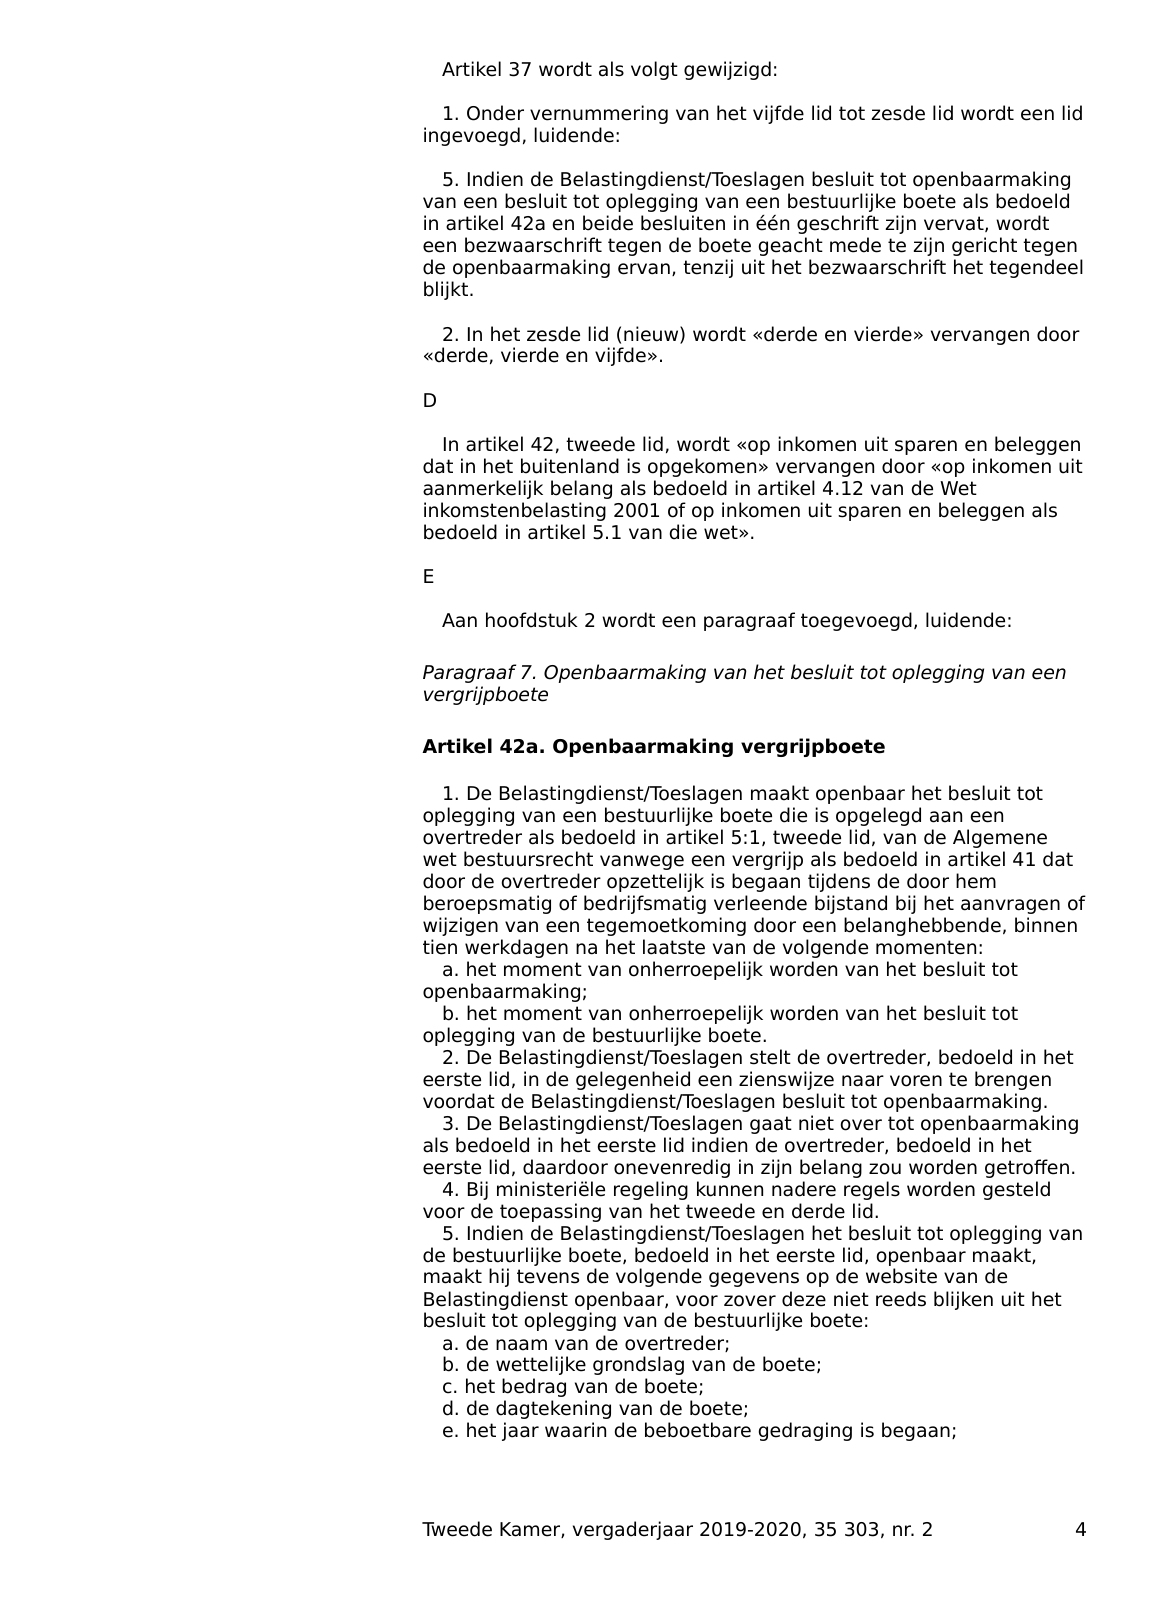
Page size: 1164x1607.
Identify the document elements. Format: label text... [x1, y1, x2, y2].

text b. de wettelijke grondslag van de boete; [422, 1354, 1087, 1376]
text 1. Onder vernummering van het vijfde lid tot zesde lid wordt een lid ingevoegd, luidende: [422, 103, 1087, 147]
text 5. Indien de Belastingdienst/Toeslagen het besluit tot oplegging van de bestuurlijke boete, bedoeld in het eerste lid, openbaar maakt, maakt hij tevens de volgende gegevens op de website van de Belastingdienst openbaar, voor zover deze niet reeds blijken uit het besluit tot oplegging van de bestuurlijke boete: [422, 1222, 1087, 1332]
text D [422, 389, 1087, 412]
subtitle Artikel 42a. Openbaarmaking vergrijpboete [422, 736, 1087, 758]
text 5. Indien de Belastingdienst/Toeslagen besluit tot openbaarmaking van een besluit tot oplegging van een bestuurlijke boete als bedoeld in artikel 42a en beide besluiten in één geschrift zijn vervat, wordt een bezwaarschrift tegen de boete geacht mede te zijn gericht tegen de openbaarmaking ervan, tenzij uit het bezwaarschrift het tegendeel blijkt. [422, 169, 1087, 301]
subtitle Paragraaf 7. Openbaarmaking van het besluit tot oplegging van een vergrijpboete [422, 662, 1087, 706]
text 1. De Belastingdienst/Toeslagen maakt openbaar het besluit tot oplegging van een bestuurlijke boete die is opgelegd aan een overtreder als bedoeld in artikel 5:1, tweede lid, van de Algemene wet bestuursrecht vanwege een vergrijp als bedoeld in artikel 41 dat door de overtreder opzettelijk is begaan tijdens de door hem beroepsmatig of bedrijfsmatig verleende bijstand bij het aanvragen of wijzigen van een tegemoetkoming door een belanghebbende, binnen tien werkdagen na het laatste van de volgende momenten: [422, 783, 1087, 959]
text b. het moment van onherroepelijk worden van het besluit tot oplegging van de bestuurlijke boete. [422, 1003, 1087, 1047]
text E [422, 566, 1087, 588]
text Artikel 37 wordt als volgt gewijzigd: [422, 59, 1087, 81]
text c. het bedrag van de boete; [422, 1376, 1087, 1398]
text 2. In het zesde lid (nieuw) wordt «derde en vierde» vervangen door «derde, vierde en vijfde». [422, 323, 1087, 367]
text 2. De Belastingdienst/Toeslagen stelt de overtreder, bedoeld in het eerste lid, in de gelegenheid een zienswijze naar voren te brengen voordat de Belastingdienst/Toeslagen besluit tot openbaarmaking. [422, 1047, 1087, 1113]
text 4. Bij ministeriële regeling kunnen nadere regels worden gesteld voor de toepassing van het tweede en derde lid. [422, 1178, 1087, 1222]
text Aan hoofdstuk 2 wordt een paragraaf toegevoegd, luidende: [422, 610, 1087, 632]
text d. de dagtekening van de boete; [422, 1398, 1087, 1420]
text 3. De Belastingdienst/Toeslagen gaat niet over tot openbaarmaking als bedoeld in het eerste lid indien de overtreder, bedoeld in het eerste lid, daardoor onevenredig in zijn belang zou worden getroffen. [422, 1113, 1087, 1178]
text In artikel 42, tweede lid, wordt «op inkomen uit sparen en beleggen dat in het buitenland is opgekomen» vervangen door «op inkomen uit aanmerkelijk belang als bedoeld in artikel 4.12 van de Wet inkomstenbelasting 2001 of op inkomen uit sparen en beleggen als bedoeld in artikel 5.1 van die wet». [422, 434, 1087, 544]
text a. het moment van onherroepelijk worden van het besluit tot openbaarmaking; [422, 959, 1087, 1003]
text e. het jaar waarin de beboetbare gedraging is begaan; [422, 1420, 1087, 1442]
text a. de naam van de overtreder; [422, 1332, 1087, 1354]
